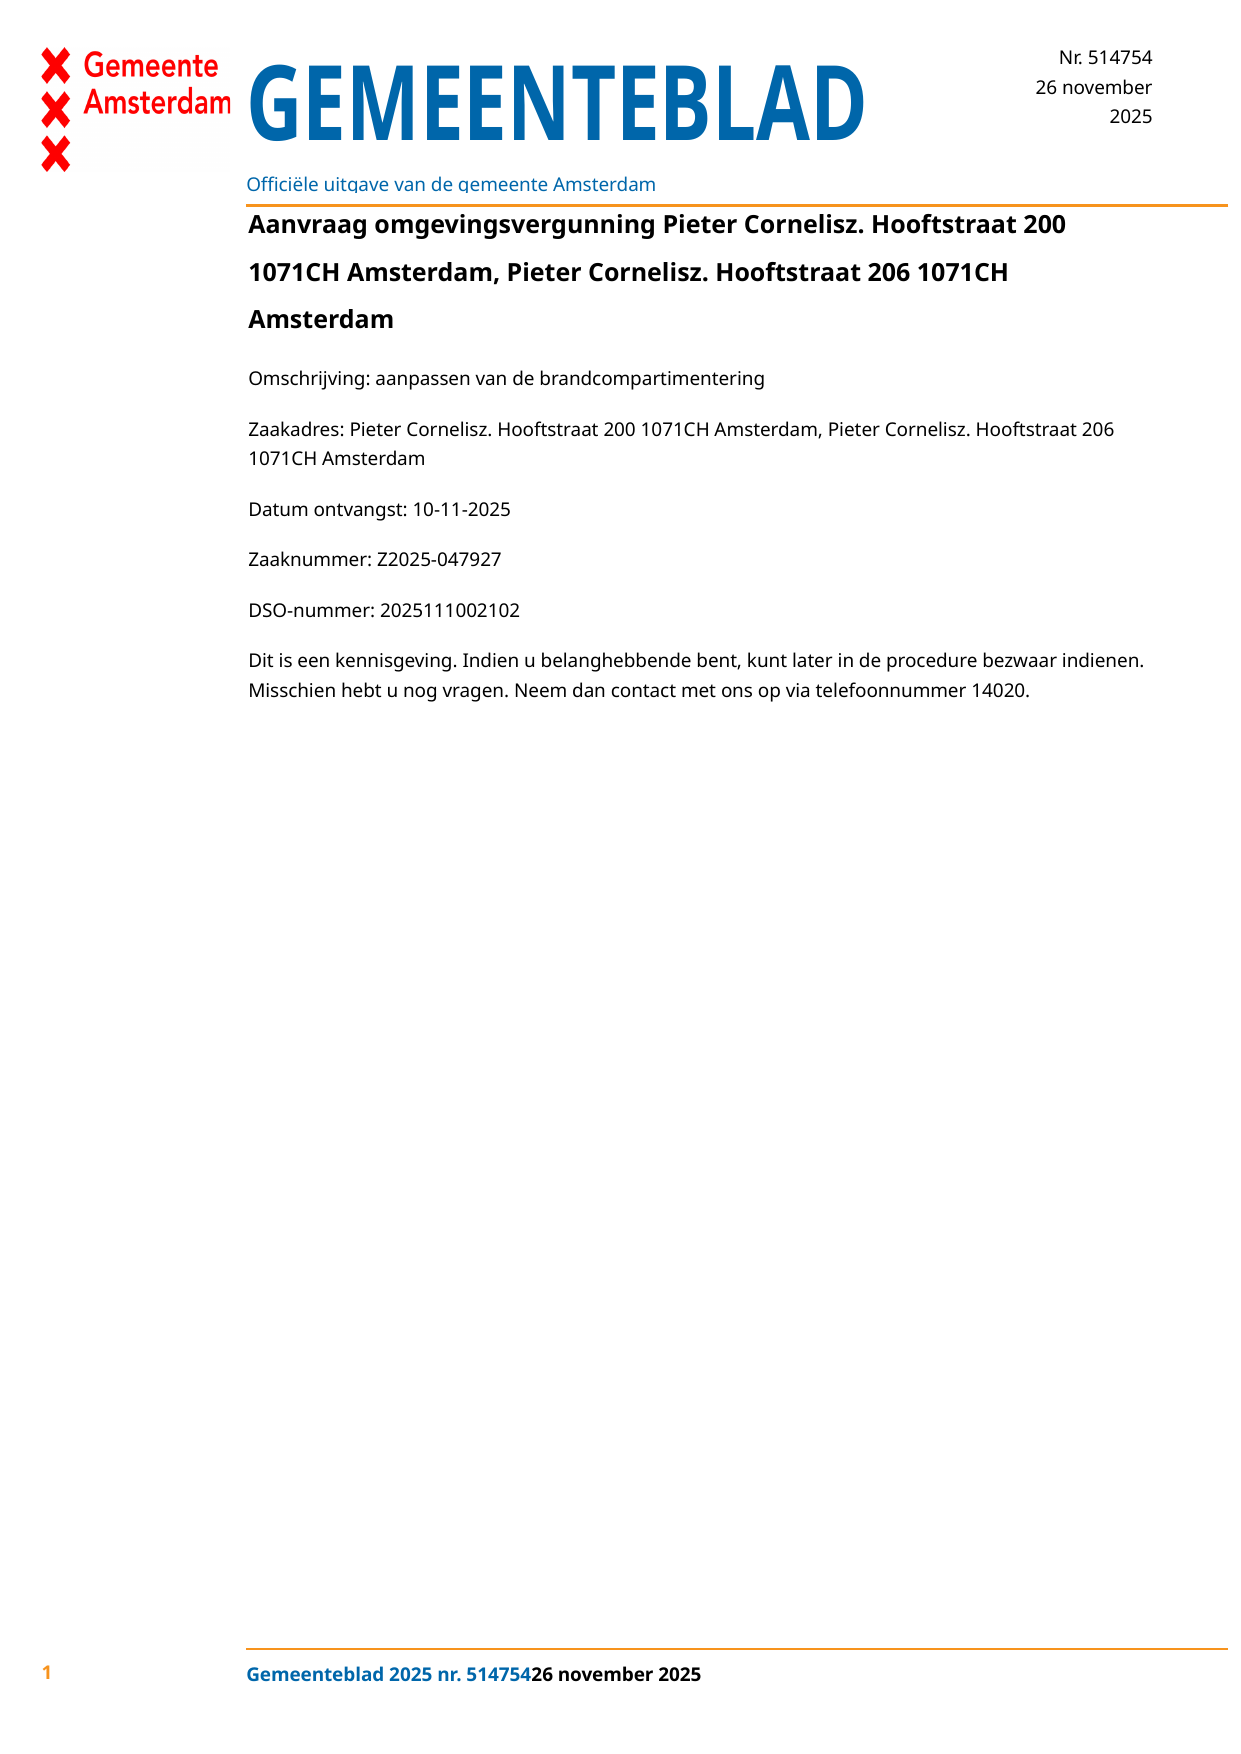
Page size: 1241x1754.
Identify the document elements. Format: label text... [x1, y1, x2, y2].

text Aanvraag omgevingsvergunning Pieter Cornelisz. Hooftstraat 200 1071CH Amsterdam, Pieter Cornelisz. Hooftstraat 206 1071CH Amsterdam [248, 207, 1152, 336]
picture [41, 47, 231, 172]
text Dit is een kennisgeving. Indien u belanghebbende bent, kunt later in de procedure bezwaar indienen. Misschien hebt u nog vragen. Neem dan contact met ons op via telefoonnummer 14020. [248, 647, 1152, 702]
text Zaakadres: Pieter Cornelisz. Hooftstraat 200 1071CH Amsterdam, Pieter Cornelisz. Hooftstraat 206 1071CH Amsterdam [248, 416, 1152, 471]
text Zaaknummer: Z2025-047927 [248, 546, 1152, 572]
text Omschrijving: aanpassen van de brandcompartimentering [248, 366, 1152, 391]
text Datum ontvangst: 10-11-2025 [248, 496, 1152, 522]
text DSO-nummer: 2025111002102 [248, 597, 1152, 622]
